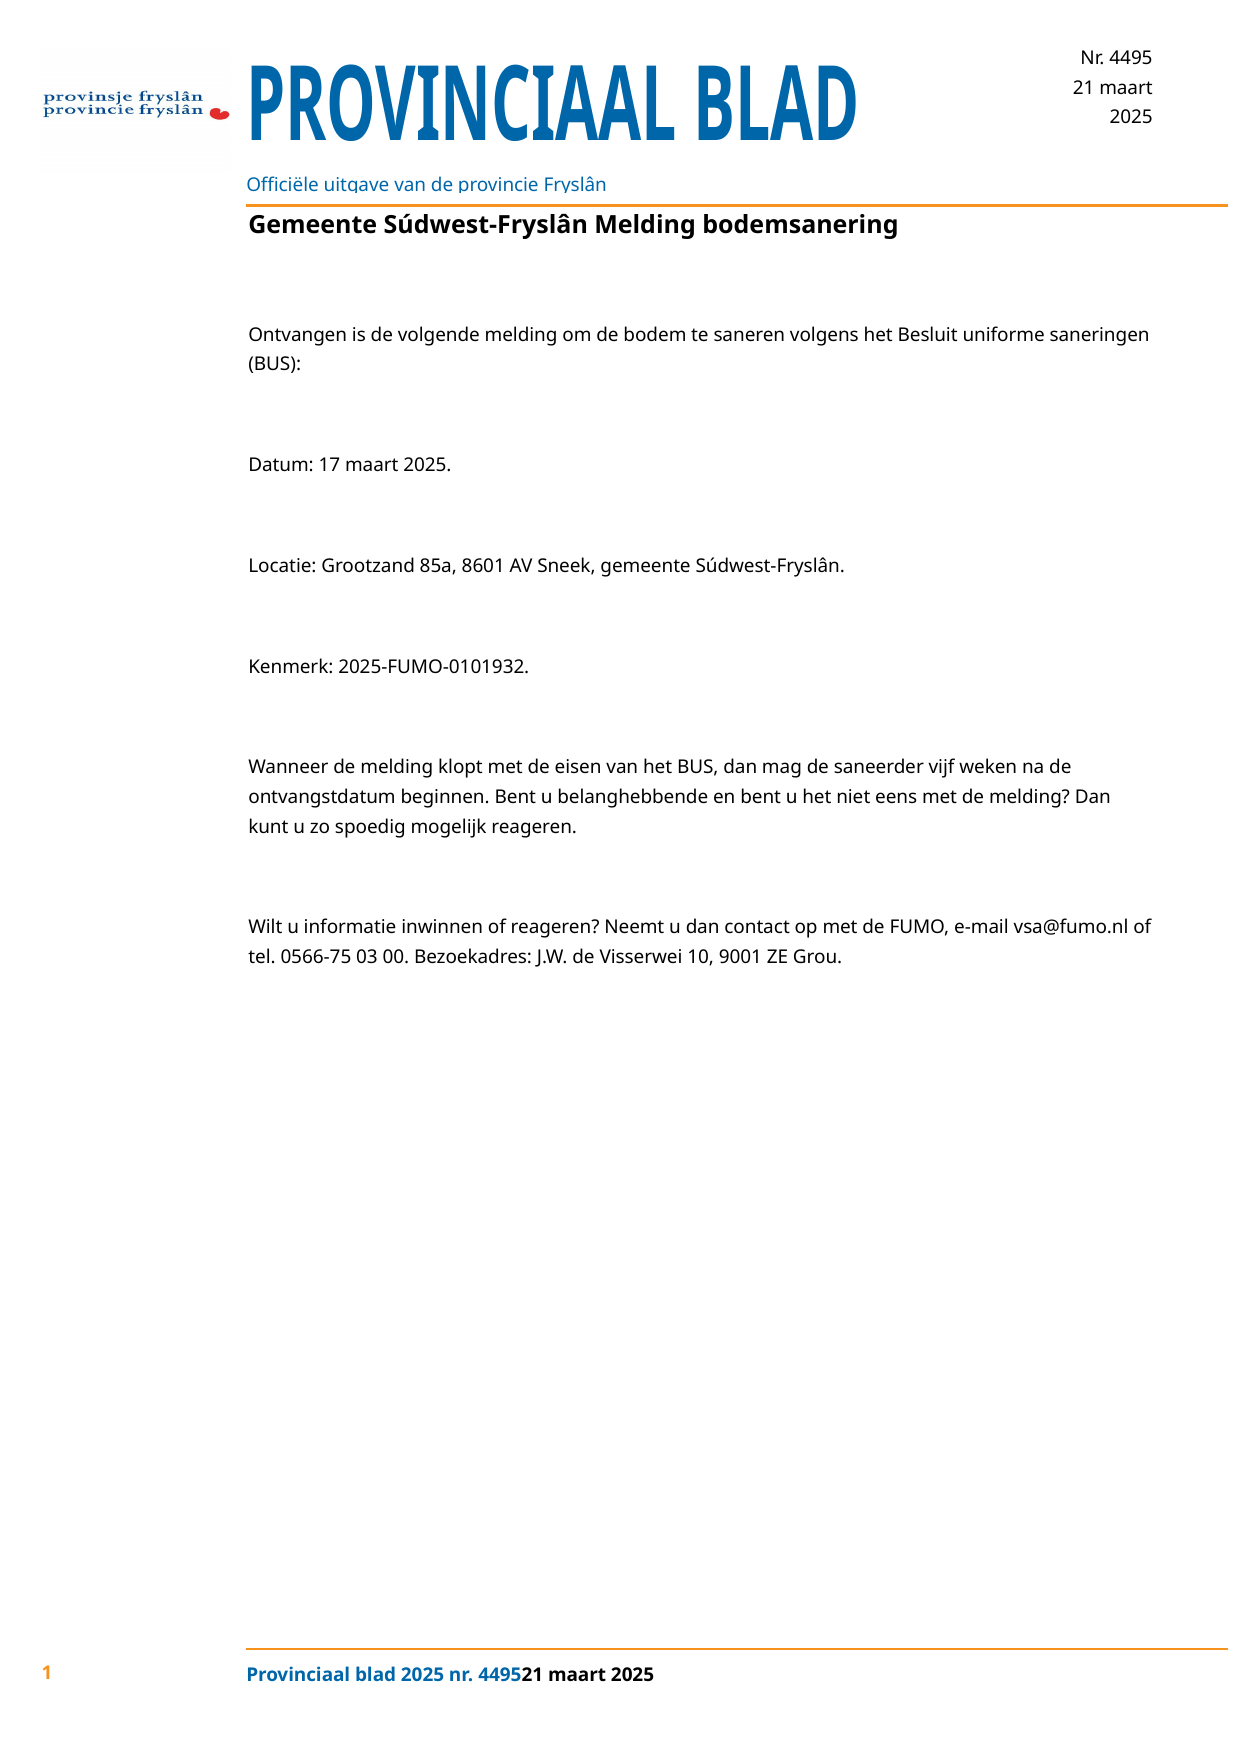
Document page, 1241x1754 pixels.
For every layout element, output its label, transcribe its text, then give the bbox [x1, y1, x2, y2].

text Ontvangen is de volgende melding om de bodem te saneren volgens het Besluit uniforme saneringen (BUS): [248, 321, 1152, 376]
picture [41, 47, 231, 172]
text Gemeente Súdwest-Fryslân Melding bodemsanering [248, 207, 1152, 241]
text Kenmerk: 2025-FUMO-0101932. [248, 653, 1152, 678]
text Wilt u informatie inwinnen of reageren? Neemt u dan contact op met de FUMO, e-mail vsa@fumo.nl of tel. 0566-75 03 00. Bezoekadres: J.W. de Visserwei 10, 9001 ZE Grou. [248, 914, 1152, 969]
text Datum: 17 maart 2025. [248, 451, 1152, 477]
text Wanneer de melding klopt met de eisen van het BUS, dan mag de saneerder vijf weken na de ontvangstdatum beginnen. Bent u belanghebbende en bent u het niet eens met de melding? Dan kunt u zo spoedig mogelijk reageren. [248, 754, 1152, 838]
text Locatie: Grootzand 85a, 8601 AV Sneek, gemeente Súdwest-Fryslân. [248, 552, 1152, 578]
